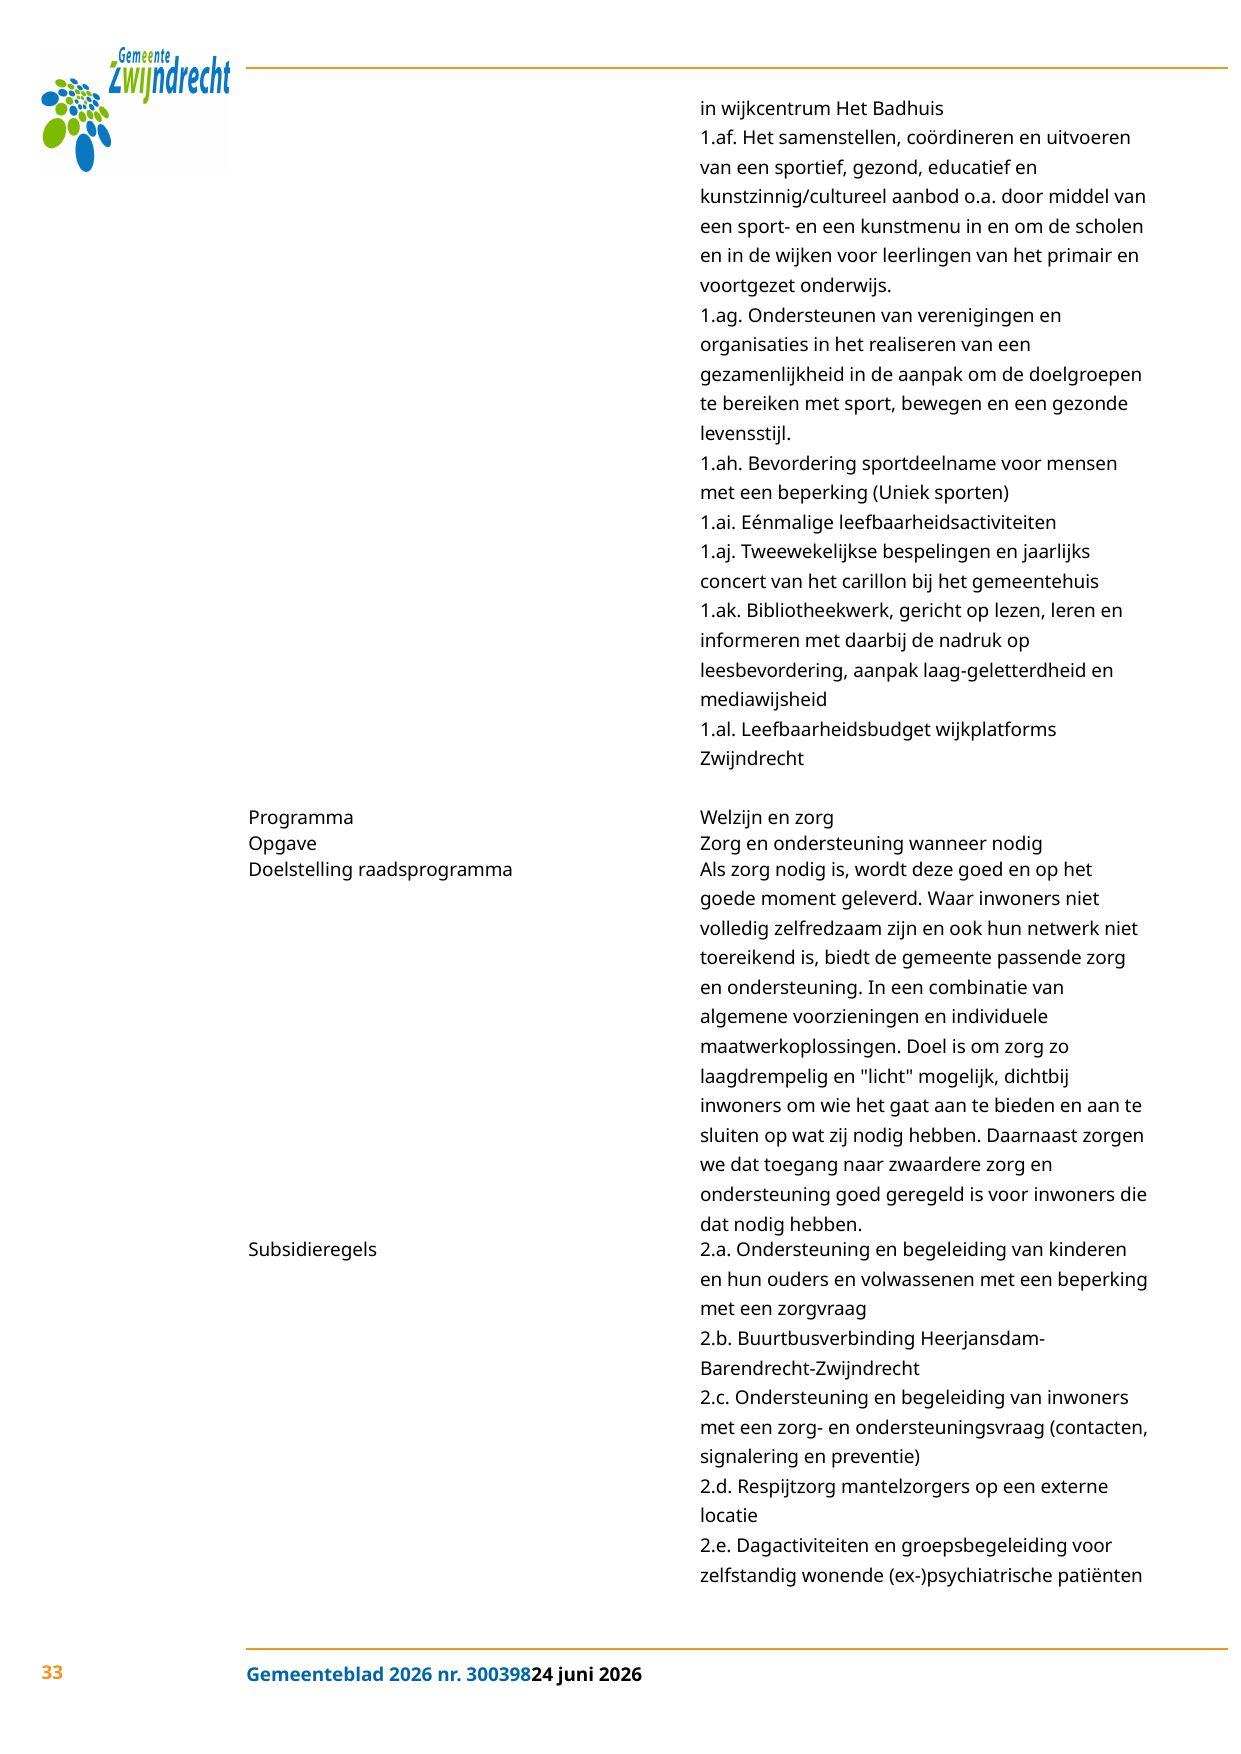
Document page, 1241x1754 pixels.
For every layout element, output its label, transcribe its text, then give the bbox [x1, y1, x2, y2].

table_cell in wijkcentrum Het Badhuis 1.af. Het samenstellen, coördineren en uitvoeren van een sportief, gezond, educatief en kunstzinnig/cultureel aanbod o.a. door middel van een sport- en een kunstmenu in en om de scholen en in de wijken voor leerlingen van het primair en voortgezet onderwijs. 1.ag. Ondersteunen van verenigingen en organisaties in het realiseren van een gezamenlijkheid in de aanpak om de doelgroepen te bereiken met sport, bewegen en een gezonde levensstijl. 1.ah. Bevordering sportdeelname voor mensen met een beperking (Uniek sporten) 1.ai. Eénmalige leefbaarheidsactiviteiten 1.aj. Tweewekelijkse bespelingen en jaarlijks concert van het carillon bij het gemeentehuis 1.ak. Bibliotheekwerk, gericht op lezen, leren en informeren met daarbij de nadruk op leesbevordering, aanpak laag-geletterdheid en mediawijsheid 1.al. Leefbaarheidsbudget wijkplatforms Zwijndrecht [700, 95, 1152, 771]
table_header Programma [248, 804, 700, 830]
picture [41, 47, 231, 172]
table_cell Subsidieregels [248, 1236, 700, 1588]
table_cell Zorg en ondersteuning wanneer nodig [700, 830, 1152, 856]
table_cell [248, 95, 700, 771]
table_cell Als zorg nodig is, wordt deze goed en op het goede moment geleverd. Waar inwoners niet volledig zelfredzaam zijn en ook hun netwerk niet toereikend is, biedt de gemeente passende zorg en ondersteuning. In een combinatie van algemene voorzieningen en individuele maatwerkoplossingen. Doel is om zorg zo laagdrempelig en "licht" mogelijk, dichtbij inwoners om wie het gaat aan te bieden en aan te sluiten op wat zij nodig hebben. Daarnaast zorgen we dat toegang naar zwaardere zorg en ondersteuning goed geregeld is voor inwoners die dat nodig hebben. [700, 856, 1152, 1236]
table_cell 2.a. Ondersteuning en begeleiding van kinderen en hun ouders en volwassenen met een beperking met een zorgvraag 2.b. Buurtbusverbinding Heerjansdam-Barendrecht-Zwijndrecht 2.c. Ondersteuning en begeleiding van inwoners met een zorg- en ondersteuningsvraag (contacten, signalering en preventie) 2.d. Respijtzorg mantelzorgers op een externe locatie 2.e. Dagactiviteiten en groepsbegeleiding voor zelfstandig wonende (ex-)psychiatrische patiënten [700, 1236, 1152, 1588]
table_cell Opgave [248, 830, 700, 856]
table_cell Doelstelling raadsprogramma [248, 856, 700, 1236]
table_header Welzijn en zorg [700, 804, 1152, 830]
